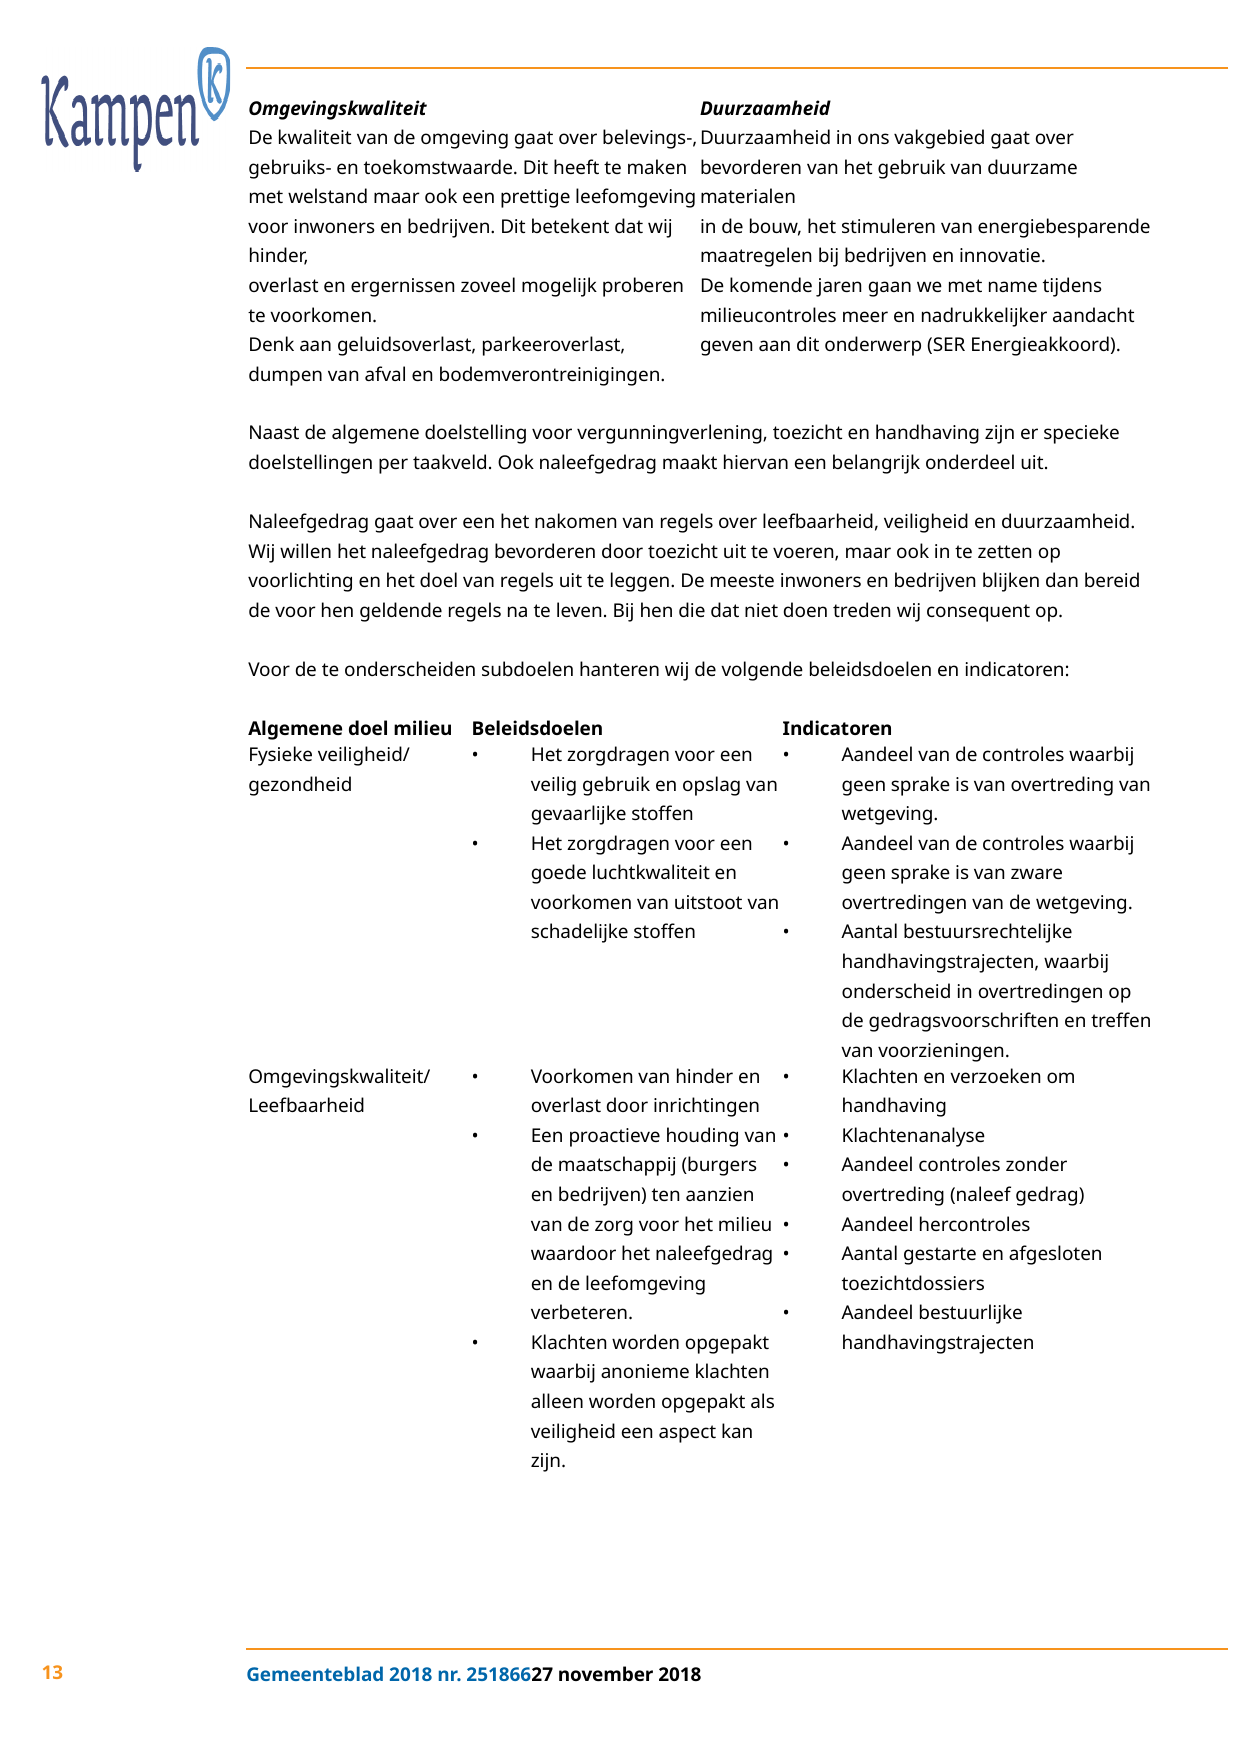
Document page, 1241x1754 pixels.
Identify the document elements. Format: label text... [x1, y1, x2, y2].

table_cell Fysieke veiligheid/ gezondheid [248, 741, 471, 1063]
text Voor de te onderscheiden subdoelen hanteren wij de volgende beleidsdoelen en indicatoren: [248, 656, 1152, 682]
table_cell Omgevingskwaliteit De kwaliteit van de omgeving gaat over belevings-, gebruiks- en toekomstwaarde. Dit heeft te maken met welstand maar ook een prettige leefomgeving voor inwoners en bedrijven. Dit betekent dat wij hinder, overlast en ergernissen zoveel mogelijk proberen te voorkomen. Denk aan geluidsoverlast, parkeeroverlast, dumpen van afval en bodemverontreinigingen. [248, 95, 700, 387]
table_cell Omgevingskwaliteit/ Leefbaarheid [248, 1063, 471, 1473]
table_cell Voorkomen van hinder en overlast door inrichtingen Een proactieve houding van de maatschappij (burgers en bedrijven) ten aanzien van de zorg voor het milieu waardoor het naleefgedrag en de leefomgeving verbeteren. Klachten worden opgepakt waarbij anonieme klachten alleen worden opgepakt als veiligheid een aspect kan zijn. [471, 1063, 782, 1473]
table_cell Duurzaamheid Duurzaamheid in ons vakgebied gaat over bevorderen van het gebruik van duurzame materialen in de bouw, het stimuleren van energiebesparende maatregelen bij bedrijven en innovatie. De komende jaren gaan we met name tijdens milieucontroles meer en nadrukkelijker aandacht geven aan dit onderwerp (SER Energieakkoord). [700, 95, 1152, 387]
table_cell Klachten en verzoeken om handhaving Klachtenanalyse Aandeel controles zonder overtreding (naleef gedrag) Aandeel hercontroles Aantal gestarte en afgesloten toezichtdossiers Aandeel bestuurlijke handhavingstrajecten [783, 1063, 1152, 1473]
text Naleefgedrag gaat over een het nakomen van regels over leefbaarheid, veiligheid en duurzaamheid. Wij willen het naleefgedrag bevorderen door toezicht uit te voeren, maar ook in te zetten op voorlichting en het doel van regels uit te leggen. De meeste inwoners en bedrijven blijken dan bereid de voor hen geldende regels na te leven. Bij hen die dat niet doen treden wij consequent op. [248, 508, 1152, 623]
table_header Algemene doel milieu [248, 716, 471, 741]
table_cell Het zorgdragen voor een veilig gebruik en opslag van gevaarlijke stoffen Het zorgdragen voor een goede luchtkwaliteit en voorkomen van uitstoot van schadelijke stoffen [471, 741, 782, 1063]
table_cell Aandeel van de controles waarbij geen sprake is van overtreding van wetgeving. Aandeel van de controles waarbij geen sprake is van zware overtredingen van de wetgeving. Aantal bestuursrechtelijke handhavingstrajecten, waarbij onderscheid in overtredingen op de gedragsvoorschriften en treffen van voorzieningen. [783, 741, 1152, 1063]
text Naast de algemene doelstelling voor vergunningverlening, toezicht en handhaving zijn er specieke doelstellingen per taakveld. Ook naleefgedrag maakt hiervan een belangrijk onderdeel uit. [248, 419, 1152, 475]
table_header Indicatoren [783, 716, 1152, 741]
table_header Beleidsdoelen [471, 716, 782, 741]
picture [41, 47, 231, 172]
